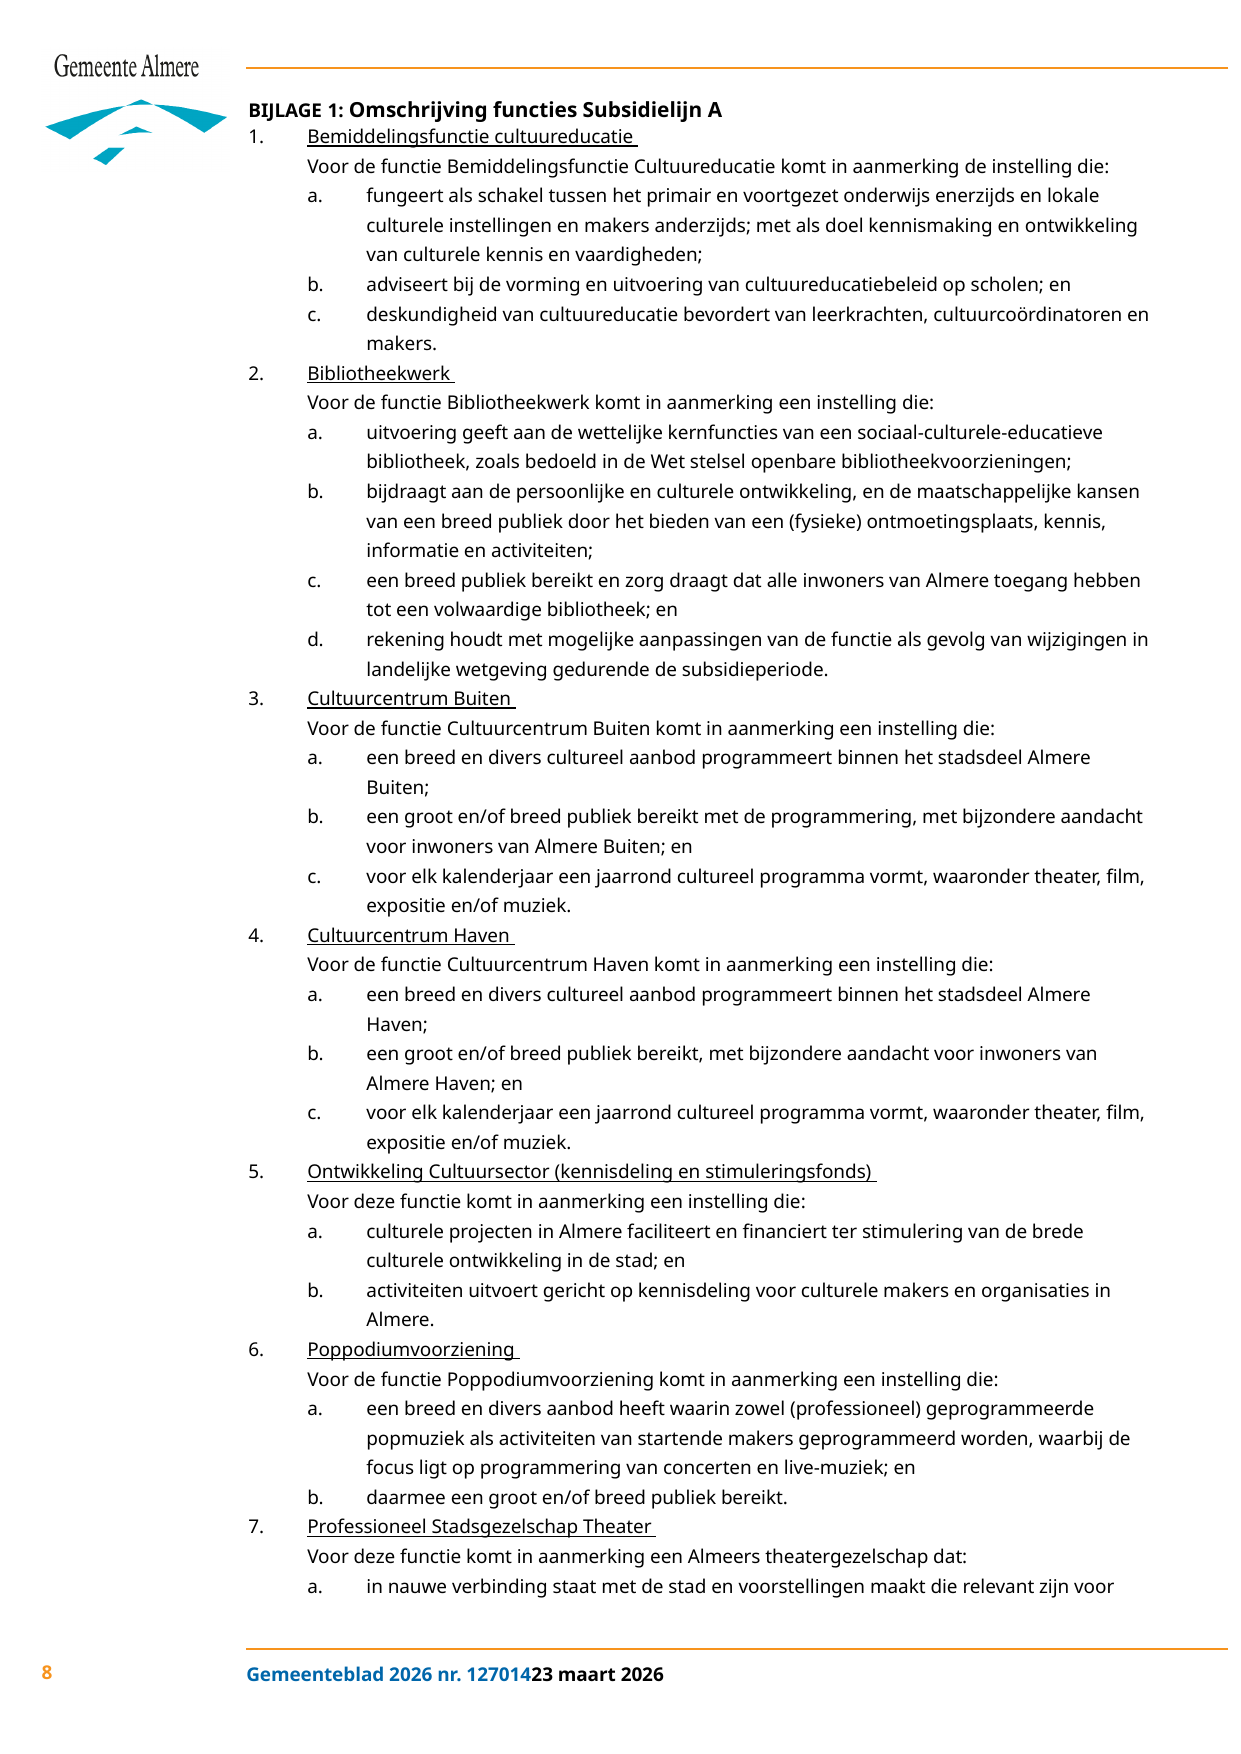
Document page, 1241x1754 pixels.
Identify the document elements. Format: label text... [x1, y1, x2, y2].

list fungeert als schakel tussen het primair en voortgezet onderwijs enerzijds en lokale culturele instellingen en makers anderzijds; met als doel kennismaking en ontwikkeling van culturele kennis en vaardigheden; [307, 182, 1152, 267]
list Bemiddelingsfunctie cultuureducatie [248, 123, 1152, 149]
list Bibliotheekwerk [248, 360, 1152, 386]
list uitvoering geeft aan de wettelijke kernfuncties van een sociaal-culturele-educatieve bibliotheek, zoals bedoeld in de Wet stelsel openbare bibliotheekvoorzieningen; [307, 419, 1152, 474]
list culturele projecten in Almere faciliteert en financiert ter stimulering van de brede culturele ontwikkeling in de stad; en [307, 1218, 1152, 1273]
list Cultuurcentrum Buiten [248, 685, 1152, 711]
picture [41, 47, 231, 172]
list Professioneel Stadsgezelschap Theater [248, 1514, 1152, 1539]
list daarmee een groot en/of breed publiek bereikt. [307, 1484, 1152, 1510]
list een groot en/of breed publiek bereikt, met bijzondere aandacht voor inwoners van Almere Haven; en [307, 1040, 1152, 1096]
list in nauwe verbinding staat met de stad en voorstellingen maakt die relevant zijn voor [307, 1573, 1152, 1599]
text BIJLAGE 1: Omschrijving functies Subsidielijn A [248, 95, 1152, 123]
list Voor de functie Cultuurcentrum Haven komt in aanmerking een instelling die: [248, 952, 1152, 977]
list Voor de functie Bibliotheekwerk komt in aanmerking een instelling die: [248, 389, 1152, 415]
list voor elk kalenderjaar een jaarrond cultureel programma vormt, waaronder theater, film, expositie en/of muziek. [307, 1099, 1152, 1155]
list een groot en/of breed publiek bereikt met de programmering, met bijzondere aandacht voor inwoners van Almere Buiten; en [307, 804, 1152, 859]
list deskundigheid van cultuureducatie bevordert van leerkrachten, cultuurcoördinatoren en makers. [307, 301, 1152, 356]
list een breed en divers cultureel aanbod programmeert binnen het stadsdeel Almere Buiten; [307, 744, 1152, 800]
list Poppodiumvoorziening [248, 1336, 1152, 1362]
list adviseert bij de vorming en uitvoering van cultuureducatiebeleid op scholen; en [307, 271, 1152, 297]
list een breed publiek bereikt en zorg draagt dat alle inwoners van Almere toegang hebben tot een volwaardige bibliotheek; en [307, 567, 1152, 622]
list Ontwikkeling Cultuursector (kennisdeling en stimuleringsfonds) [248, 1159, 1152, 1184]
list een breed en divers cultureel aanbod programmeert binnen het stadsdeel Almere Haven; [307, 981, 1152, 1037]
list bijdraagt aan de persoonlijke en culturele ontwikkeling, en de maatschappelijke kansen van een breed publiek door het bieden van een (fysieke) ontmoetingsplaats, kennis, informatie en activiteiten; [307, 478, 1152, 563]
list Voor deze functie komt in aanmerking een instelling die: [248, 1188, 1152, 1214]
list rekening houdt met mogelijke aanpassingen van de functie als gevolg van wijzigingen in landelijke wetgeving gedurende de subsidieperiode. [307, 626, 1152, 682]
list activiteiten uitvoert gericht op kennisdeling voor culturele makers en organisaties in Almere. [307, 1277, 1152, 1332]
list Voor deze functie komt in aanmerking een Almeers theatergezelschap dat: [248, 1543, 1152, 1569]
list Cultuurcentrum Haven [248, 922, 1152, 948]
list Voor de functie Cultuurcentrum Buiten komt in aanmerking een instelling die: [248, 715, 1152, 741]
list Voor de functie Poppodiumvoorziening komt in aanmerking een instelling die: [248, 1366, 1152, 1392]
list Voor de functie Bemiddelingsfunctie Cultuureducatie komt in aanmerking de instelling die: [248, 153, 1152, 179]
list voor elk kalenderjaar een jaarrond cultureel programma vormt, waaronder theater, film, expositie en/of muziek. [307, 863, 1152, 918]
list een breed en divers aanbod heeft waarin zowel (professioneel) geprogrammeerde popmuziek als activiteiten van startende makers geprogrammeerd worden, waarbij de focus ligt op programmering van concerten en live-muziek; en [307, 1395, 1152, 1480]
